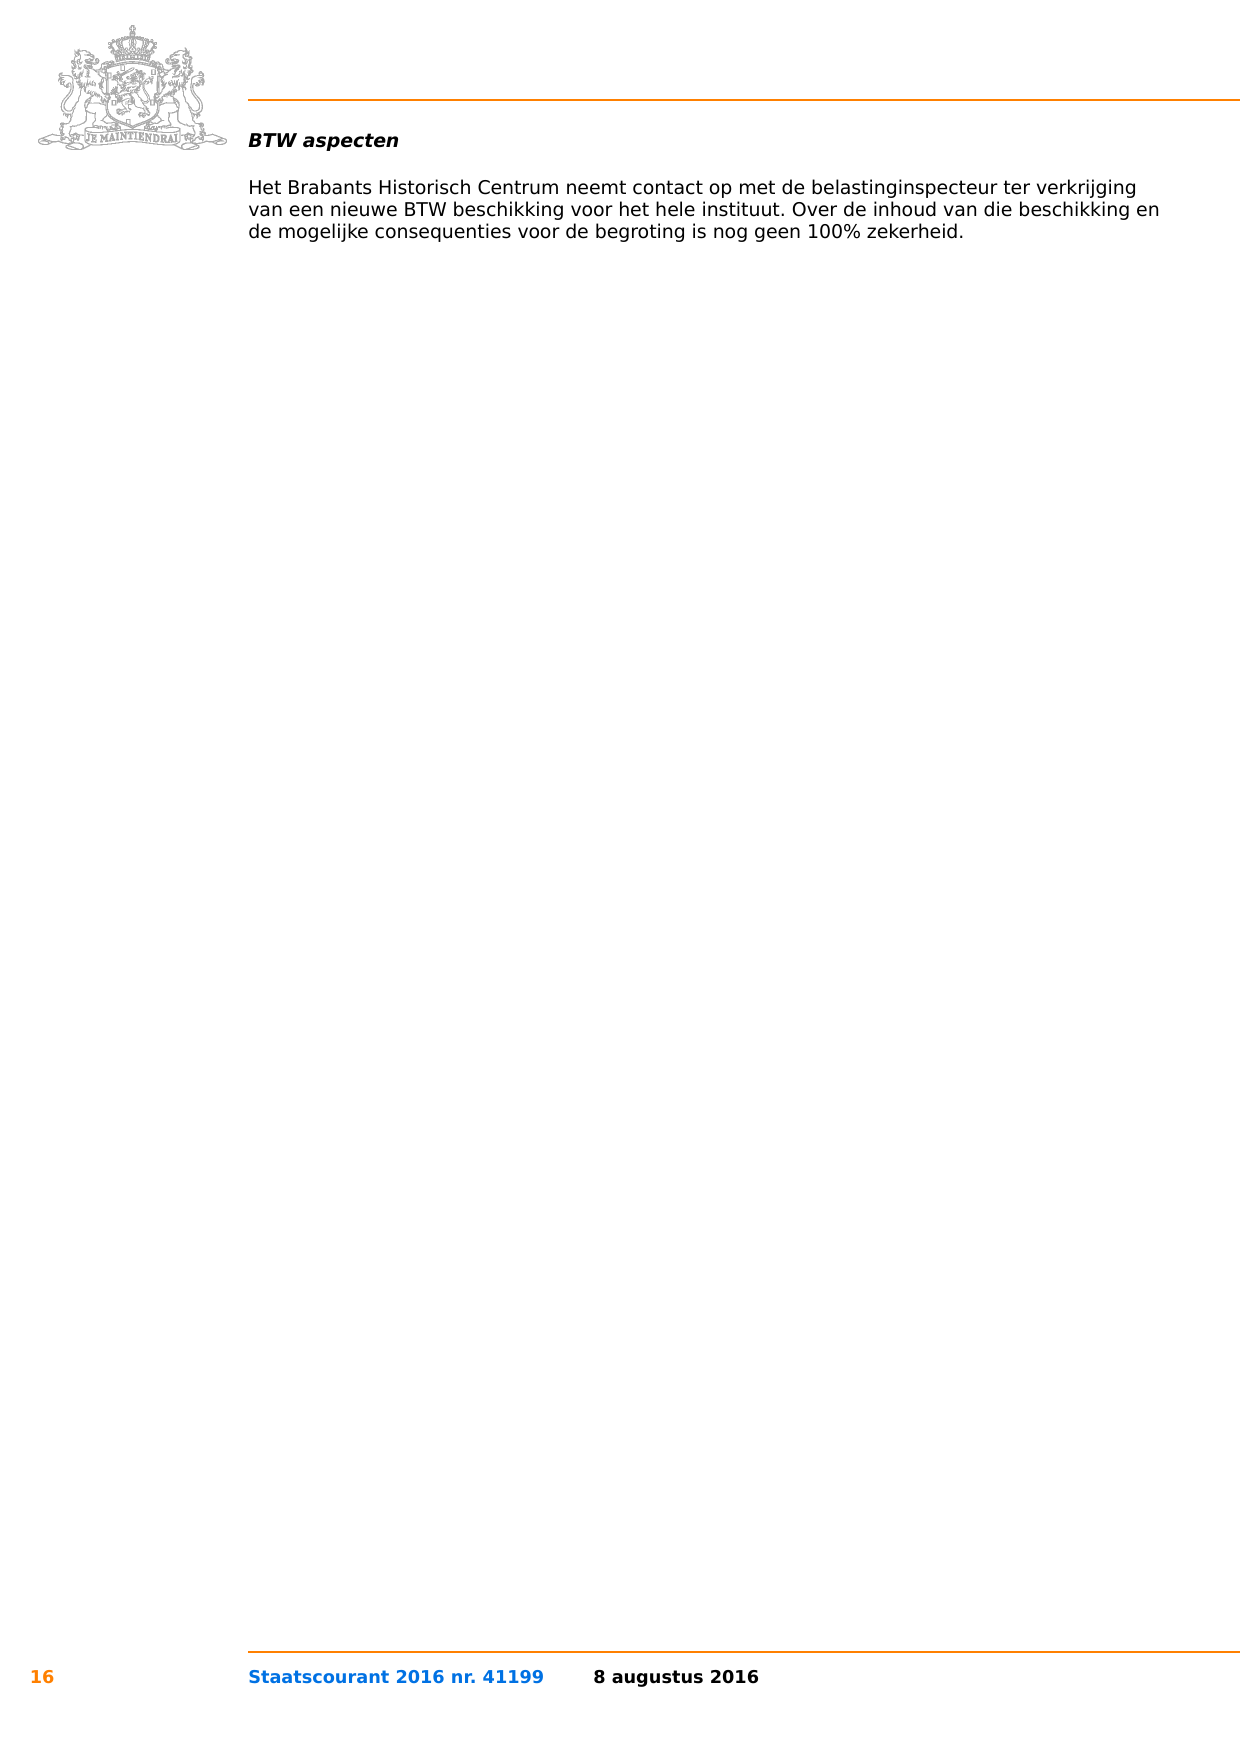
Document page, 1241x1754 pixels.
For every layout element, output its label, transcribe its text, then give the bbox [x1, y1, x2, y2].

picture [38, 25, 227, 150]
text Het Brabants Historisch Centrum neemt contact op met de belastinginspecteur ter verkrijging van een nieuwe BTW beschikking voor het hele instituut. Over de inhoud van die beschikking en de mogelijke consequenties voor de begroting is nog geen 100% zekerheid. [248, 177, 1163, 243]
subtitle BTW aspecten [248, 130, 1163, 152]
